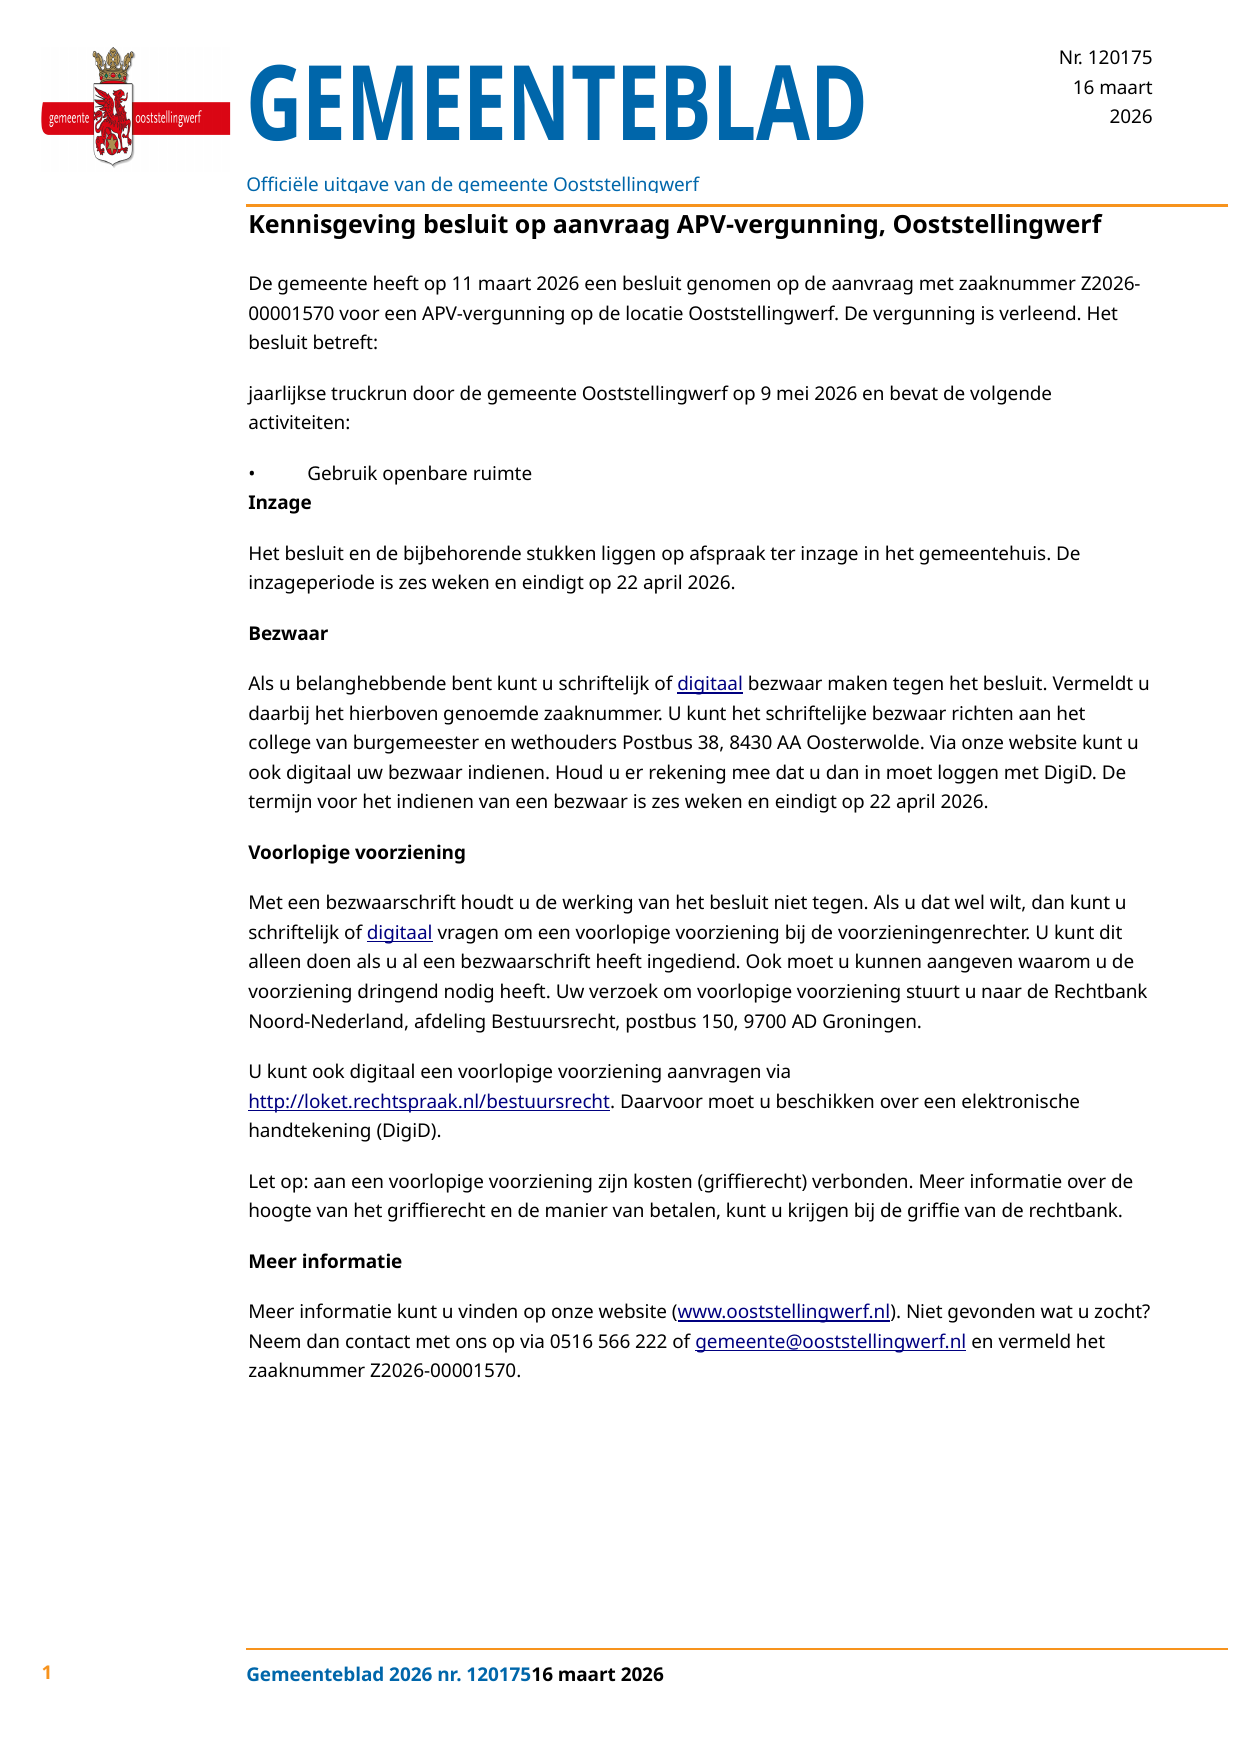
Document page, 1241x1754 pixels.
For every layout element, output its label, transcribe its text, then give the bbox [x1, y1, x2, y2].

list Gebruik openbare ruimte [248, 460, 1152, 486]
text Inzage [248, 489, 1152, 515]
text Met een bezwaarschrift houdt u de werking van het besluit niet tegen. Als u dat wel wilt, dan kunt u schriftelijk of digitaal vragen om een voorlopige voorziening bij de voorzieningenrechter. U kunt dit alleen doen als u al een bezwaarschrift heeft ingediend. Ook moet u kunnen aangeven waarom u de voorziening dringend nodig heeft. Uw verzoek om voorlopige voorziening stuurt u naar de Rechtbank Noord-Nederland, afdeling Bestuursrecht, postbus 150, 9700 AD Groningen. [248, 889, 1152, 1033]
text Voorlopige voorziening [248, 839, 1152, 865]
text jaarlijkse truckrun door de gemeente Ooststellingwerf op 9 mei 2026 en bevat de volgende activiteiten: [248, 380, 1152, 435]
text Meer informatie kunt u vinden op onze website (www.ooststellingwerf.nl). Niet gevonden wat u zocht? Neem dan contact met ons op via 0516 566 222 of gemeente@ooststellingwerf.nl en vermeld het zaaknummer Z2026-00001570. [248, 1298, 1152, 1383]
text Kennisgeving besluit op aanvraag APV-vergunning, Ooststellingwerf [248, 207, 1152, 241]
text De gemeente heeft op 11 maart 2026 een besluit genomen op de aanvraag met zaaknummer Z2026-00001570 voor een APV-vergunning op de locatie Ooststellingwerf. De vergunning is verleend. Het besluit betreft: [248, 270, 1152, 355]
text Het besluit en de bijbehorende stukken liggen op afspraak ter inzage in het gemeentehuis. De inzageperiode is zes weken en eindigt op 22 april 2026. [248, 540, 1152, 595]
text Meer informatie [248, 1248, 1152, 1273]
text Als u belanghebbende bent kunt u schriftelijk of digitaal bezwaar maken tegen het besluit. Vermeldt u daarbij het hierboven genoemde zaaknummer. U kunt het schriftelijke bezwaar richten aan het college van burgemeester en wethouders Postbus 38, 8430 AA Oosterwolde. Via onze website kunt u ook digitaal uw bezwaar indienen. Houd u er rekening mee dat u dan in moet loggen met DigiD. De termijn voor het indienen van een bezwaar is zes weken en eindigt op 22 april 2026. [248, 670, 1152, 814]
text Bezwaar [248, 620, 1152, 646]
text Let op: aan een voorlopige voorziening zijn kosten (griffierecht) verbonden. Meer informatie over de hoogte van het griffierecht en de manier van betalen, kunt u krijgen bij de griffie van de rechtbank. [248, 1168, 1152, 1223]
text U kunt ook digitaal een voorlopige voorziening aanvragen via http://loket.rechtspraak.nl/bestuursrecht. Daarvoor moet u beschikken over een elektronische handtekening (DigiD). [248, 1058, 1152, 1143]
picture [41, 47, 231, 172]
